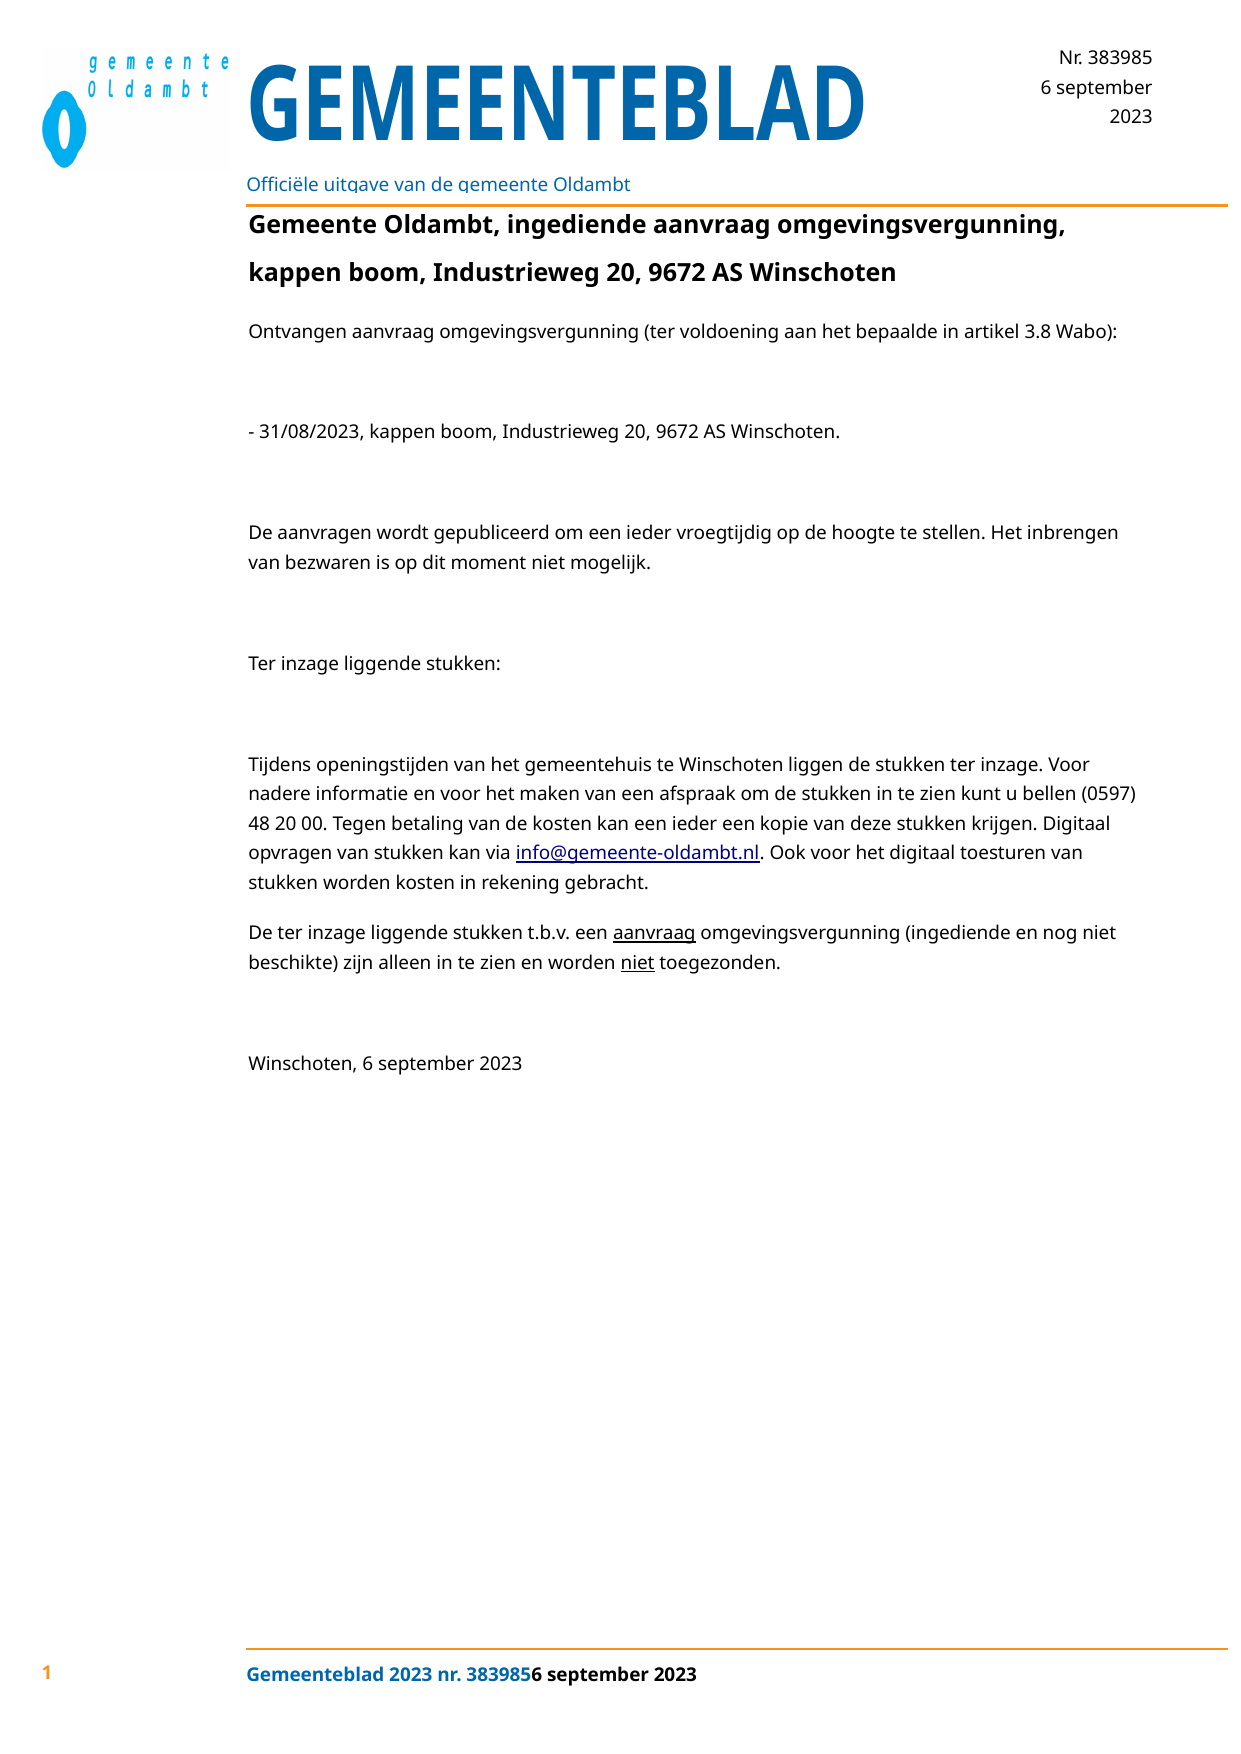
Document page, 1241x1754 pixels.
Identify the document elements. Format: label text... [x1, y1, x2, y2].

text - 31/08/2023, kappen boom, Industrieweg 20, 9672 AS Winschoten. [248, 419, 1152, 444]
text Tijdens openingstijden van het gemeentehuis te Winschoten liggen de stukken ter inzage. Voor nadere informatie en voor het maken van een afspraak om de stukken in te zien kunt u bellen (0597) 48 20 00. Tegen betaling van de kosten kan een ieder een kopie van deze stukken krijgen. Digitaal opvragen van stukken kan via info@gemeente-oldambt.nl. Ook voor het digitaal toesturen van stukken worden kosten in rekening gebracht. [248, 751, 1152, 895]
text Ontvangen aanvraag omgevingsvergunning (ter voldoening aan het bepaalde in artikel 3.8 Wabo): [248, 318, 1152, 344]
text Winschoten, 6 september 2023 [248, 1050, 1152, 1076]
text De aanvragen wordt gepubliceerd om een ieder vroegtijdig op de hoogte te stellen. Het inbrengen van bezwaren is op dit moment niet mogelijk. [248, 519, 1152, 575]
text De ter inzage liggende stukken t.b.v. een aanvraag omgevingsvergunning (ingediende en nog niet beschikte) zijn alleen in te zien en worden niet toegezonden. [248, 919, 1152, 975]
text Ter inzage liggende stukken: [248, 650, 1152, 676]
text Gemeente Oldambt, ingediende aanvraag omgevingsvergunning, kappen boom, Industrieweg 20, 9672 AS Winschoten [248, 207, 1152, 288]
picture [41, 47, 231, 172]
